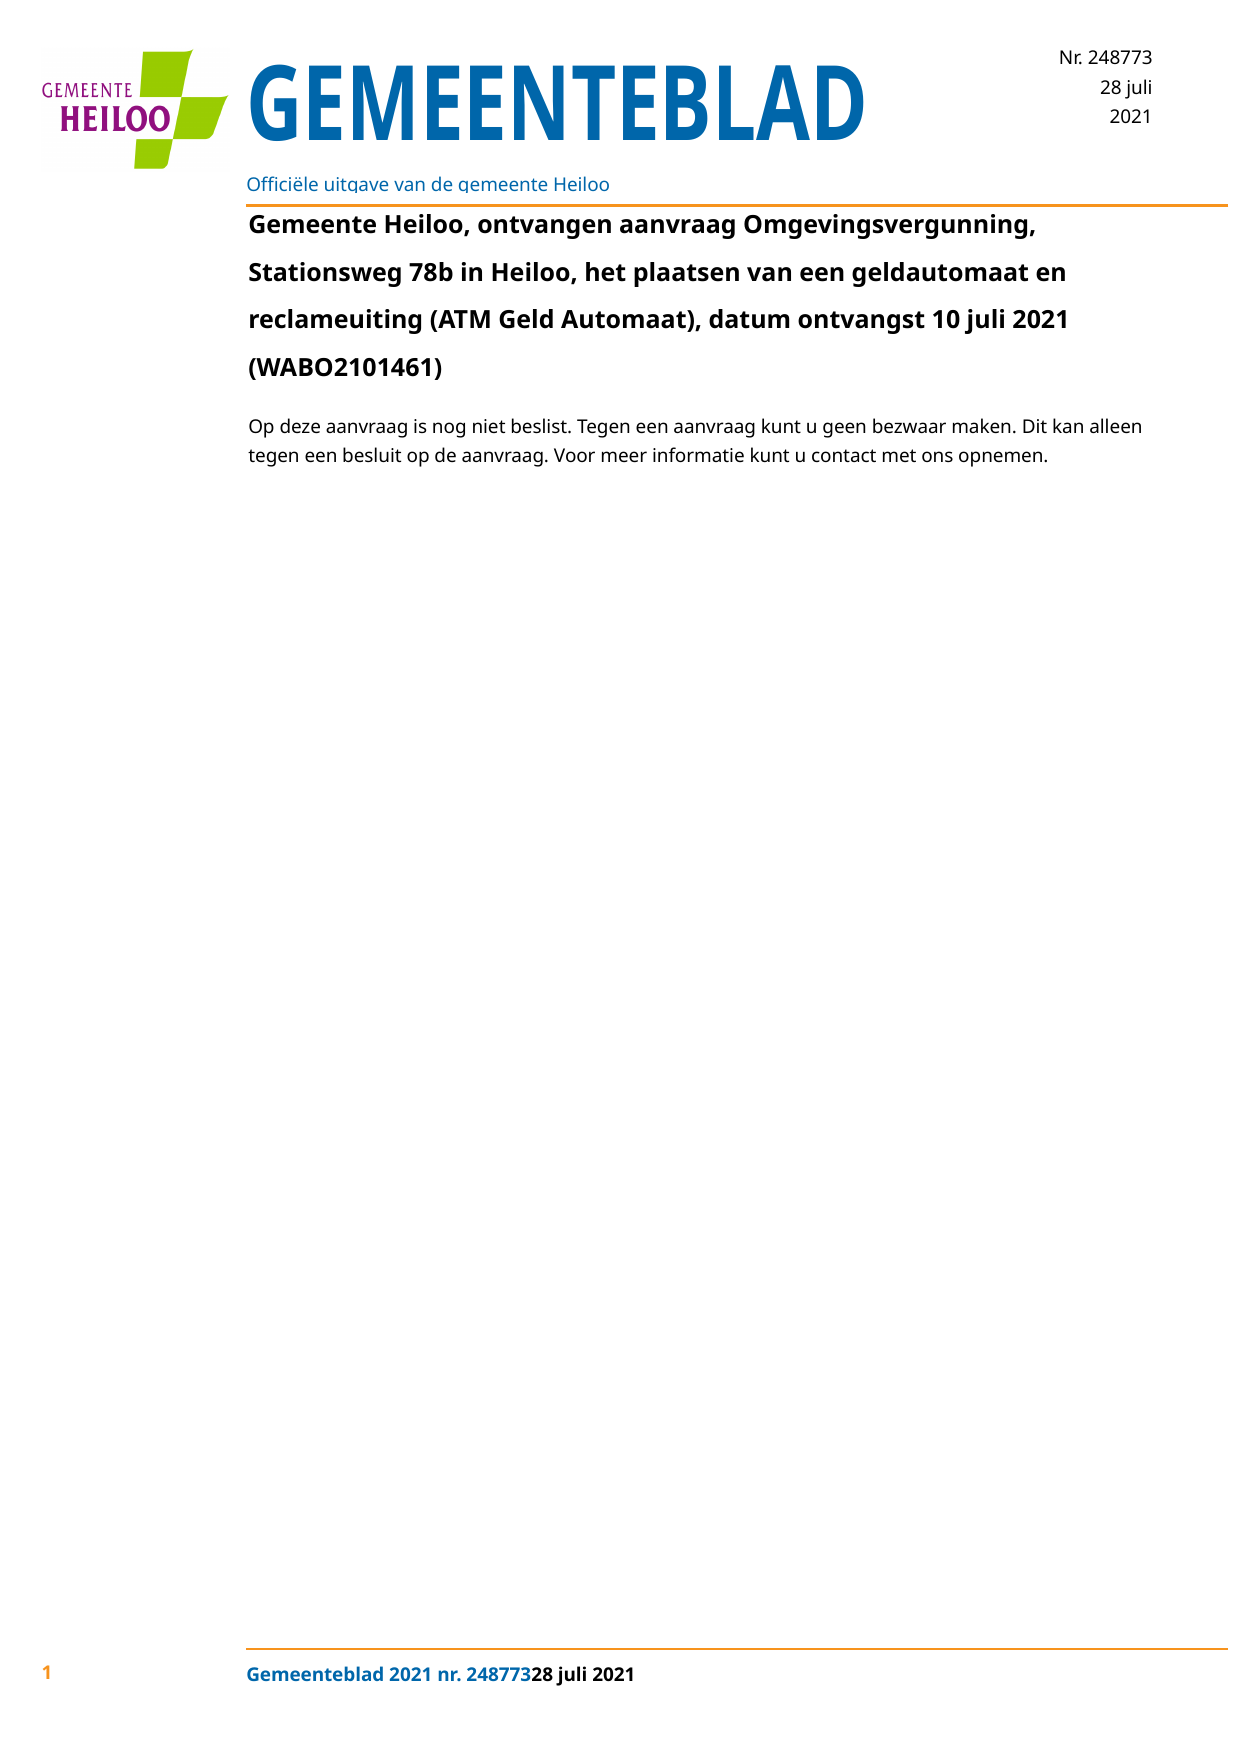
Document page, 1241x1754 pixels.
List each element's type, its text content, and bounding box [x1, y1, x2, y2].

text Op deze aanvraag is nog niet beslist. Tegen een aanvraag kunt u geen bezwaar maken. Dit kan alleen tegen een besluit op de aanvraag. Voor meer informatie kunt u contact met ons opnemen. [248, 413, 1152, 468]
text Gemeente Heiloo, ontvangen aanvraag Omgevingsvergunning, Stationsweg 78b in Heiloo, het plaatsen van een geldautomaat en reclameuiting (ATM Geld Automaat), datum ontvangst 10 juli 2021 (WABO2101461) [248, 207, 1152, 384]
picture [41, 47, 231, 172]
